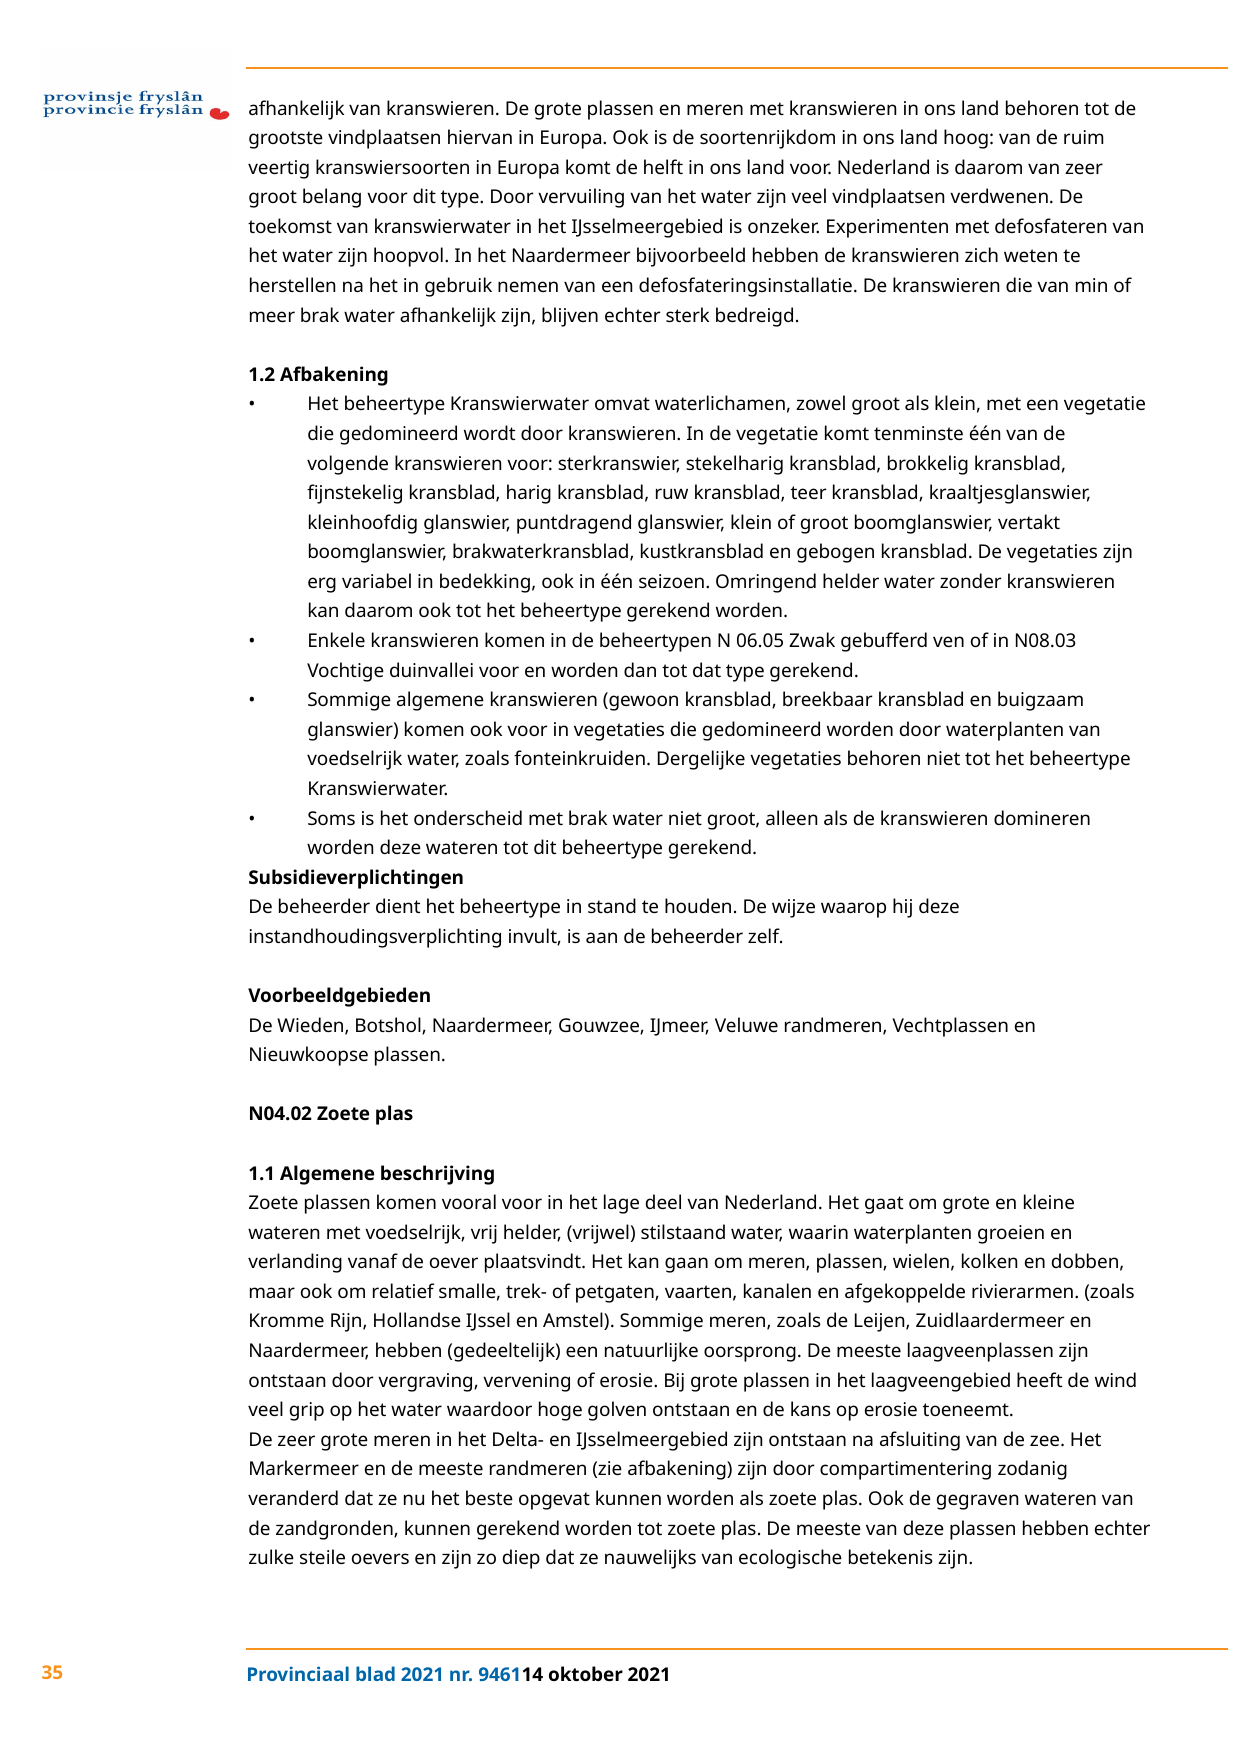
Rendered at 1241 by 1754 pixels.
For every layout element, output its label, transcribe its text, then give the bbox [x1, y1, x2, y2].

text 1.2 Afbakening [248, 361, 1152, 387]
text afhankelijk van kranswieren. De grote plassen en meren met kranswieren in ons land behoren tot de grootste vindplaatsen hiervan in Europa. Ook is de soortenrijkdom in ons land hoog: van de ruim veertig kranswiersoorten in Europa komt de helft in ons land voor. Nederland is daarom van zeer groot belang voor dit type. Door vervuiling van het water zijn veel vindplaatsen verdwenen. De toekomst van kranswierwater in het IJsselmeergebied is onzeker. Experimenten met defosfateren van het water zijn hoopvol. In het Naardermeer bijvoorbeeld hebben de kranswieren zich weten te herstellen na het in gebruik nemen van een defosfateringsinstallatie. De kranswieren die van min of meer brak water afhankelijk zijn, blijven echter sterk bedreigd. [248, 95, 1152, 328]
text Subsidieverplichtingen [248, 864, 1152, 890]
text De zeer grote meren in het Delta- en IJsselmeergebied zijn ontstaan na afsluiting van de zee. Het Markermeer en de meeste randmeren (zie afbakening) zijn door compartimentering zodanig veranderd dat ze nu het beste opgevat kunnen worden als zoete plas. Ook de gegraven wateren van de zandgronden, kunnen gerekend worden tot zoete plas. De meeste van deze plassen hebben echter zulke steile oevers en zijn zo diep dat ze nauwelijks van ecologische betekenis zijn. [248, 1426, 1152, 1570]
text De beheerder dient het beheertype in stand te houden. De wijze waarop hij deze instandhoudingsverplichting invult, is aan de beheerder zelf. [248, 893, 1152, 949]
text N04.02 Zoete plas [248, 1101, 1152, 1126]
text Zoete plassen komen vooral voor in het lage deel van Nederland. Het gaat om grote en kleine wateren met voedselrijk, vrij helder, (vrijwel) stilstaand water, waarin waterplanten groeien en verlanding vanaf de oever plaatsvindt. Het kan gaan om meren, plassen, wielen, kolken en dobben, maar ook om relatief smalle, trek- of petgaten, vaarten, kanalen en afgekoppelde rivierarmen. (zoals Kromme Rijn, Hollandse IJssel en Amstel). Sommige meren, zoals de Leijen, Zuidlaardermeer en Naardermeer, hebben (gedeeltelijk) een natuurlijke oorsprong. De meeste laagveenplassen zijn ontstaan door vergraving, vervening of erosie. Bij grote plassen in het laagveengebied heeft de wind veel grip op het water waardoor hoge golven ontstaan en de kans op erosie toeneemt. [248, 1189, 1152, 1422]
list Sommige algemene kranswieren (gewoon kransblad, breekbaar kransblad en buigzaam glanswier) komen ook voor in vegetaties die gedomineerd worden door waterplanten van voedselrijk water, zoals fonteinkruiden. Dergelijke vegetaties behoren niet tot het beheertype Kranswierwater. [248, 686, 1152, 801]
picture [41, 47, 231, 172]
text De Wieden, Botshol, Naardermeer, Gouwzee, IJmeer, Veluwe randmeren, Vechtplassen en Nieuwkoopse plassen. [248, 1012, 1152, 1067]
list Het beheertype Kranswierwater omvat waterlichamen, zowel groot als klein, met een vegetatie die gedomineerd wordt door kranswieren. In de vegetatie komt tenminste één van de volgende kranswieren voor: sterkranswier, stekelharig kransblad, brokkelig kransblad, fijnstekelig kransblad, harig kransblad, ruw kransblad, teer kransblad, kraaltjesglanswier, kleinhoofdig glanswier, puntdragend glanswier, klein of groot boomglanswier, vertakt boomglanswier, brakwaterkransblad, kustkransblad en gebogen kransblad. De vegetaties zijn erg variabel in bedekking, ook in één seizoen. Omringend helder water zonder kranswieren kan daarom ook tot het beheertype gerekend worden. [248, 391, 1152, 623]
text Voorbeeldgebieden [248, 982, 1152, 1008]
text 1.1 Algemene beschrijving [248, 1160, 1152, 1186]
list Enkele kranswieren komen in de beheertypen N 06.05 Zwak gebufferd ven of in N08.03 Vochtige duinvallei voor en worden dan tot dat type gerekend. [248, 627, 1152, 683]
list Soms is het onderscheid met brak water niet groot, alleen als de kranswieren domineren worden deze wateren tot dit beheertype gerekend. [248, 805, 1152, 860]
